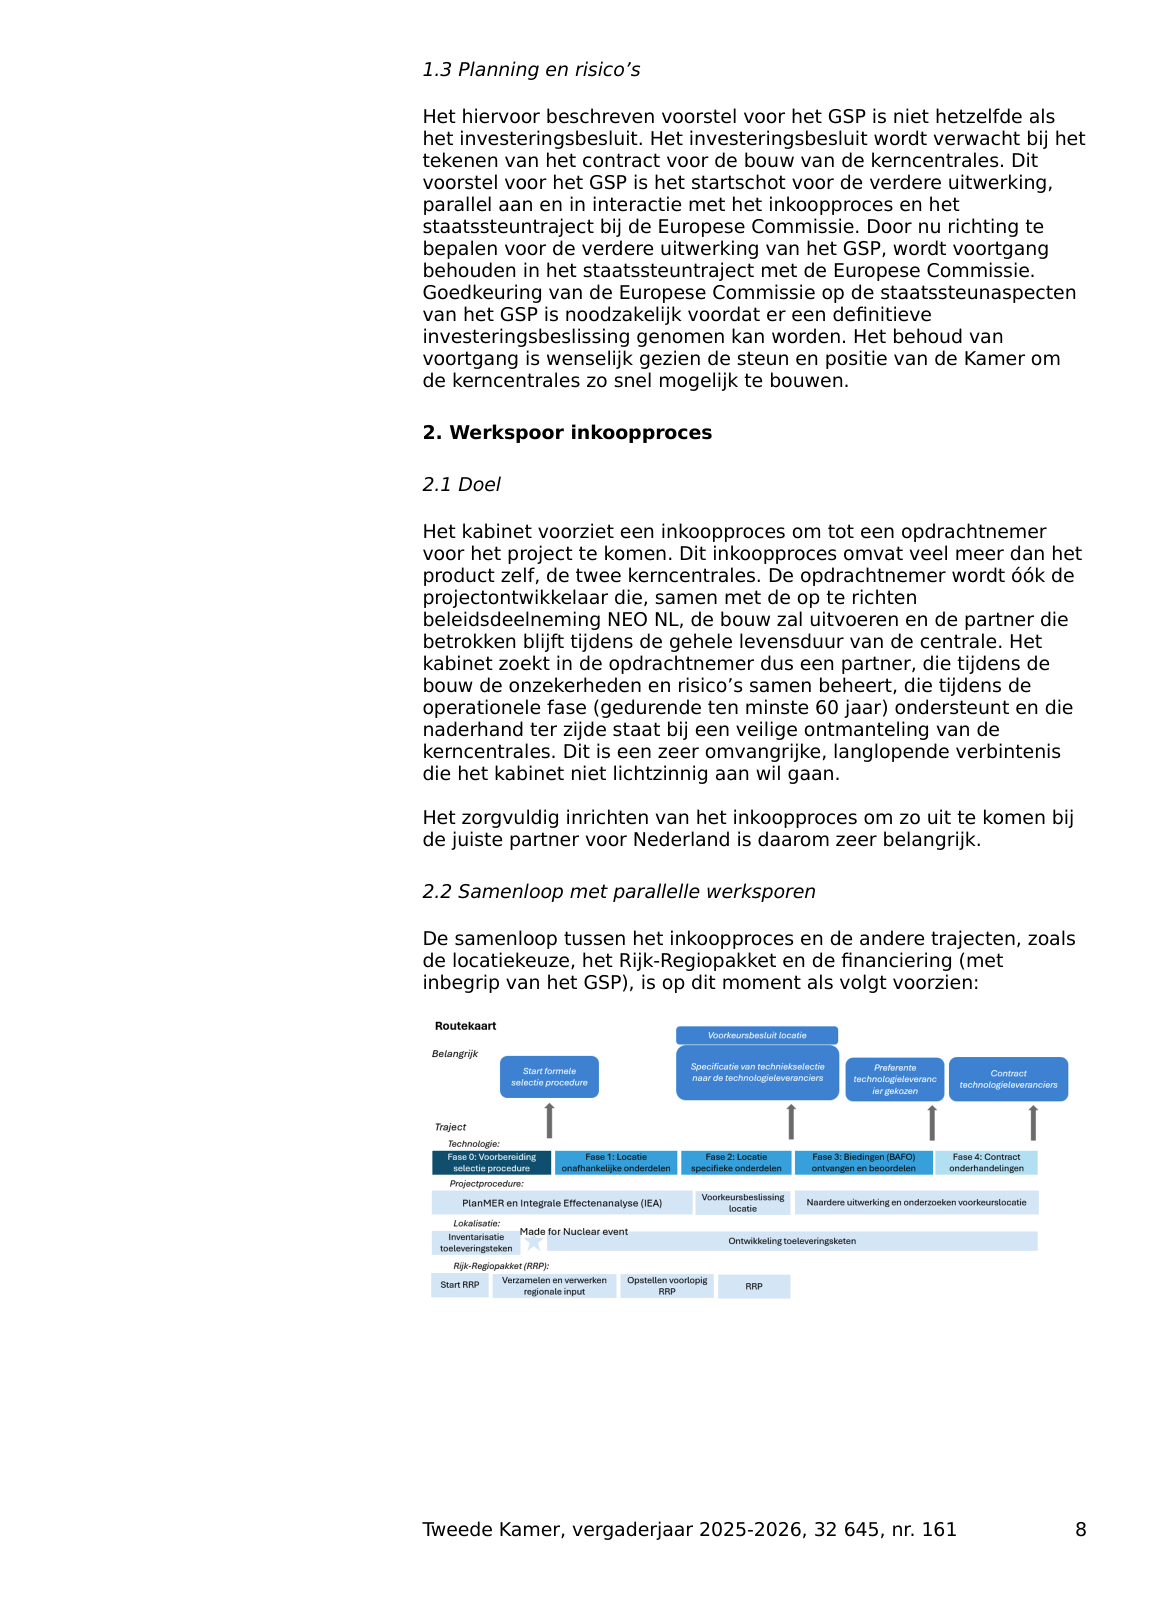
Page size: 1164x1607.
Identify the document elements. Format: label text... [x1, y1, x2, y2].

subtitle 2.2 Samenloop met parallelle werksporen [422, 881, 1087, 903]
subtitle 1.3 Planning en risico’s [422, 59, 1087, 81]
text Het zorgvuldig inrichten van het inkoopproces om zo uit te komen bij de juiste partner voor Nederland is daarom zeer belangrijk. [422, 807, 1087, 851]
text De samenloop tussen het inkoopproces en de andere trajecten, zoals de locatiekeuze, het Rijk-Regiopakket en de financiering (met inbegrip van het GSP), is op dit moment als volgt voorzien: [422, 928, 1087, 993]
subtitle 2. Werkspoor inkoopproces [422, 422, 1087, 444]
text Het hiervoor beschreven voorstel voor het GSP is niet hetzelfde als het investeringsbesluit. Het investeringsbesluit wordt verwacht bij het tekenen van het contract voor de bouw van de kerncentrales. Dit voorstel voor het GSP is het startschot voor de verdere uitwerking, parallel aan en in interactie met het inkoopproces en het staatssteuntraject bij de Europese Commissie. Door nu richting te bepalen voor de verdere uitwerking van het GSP, wordt voortgang behouden in het staatssteuntraject met de Europese Commissie. Goedkeuring van de Europese Commissie op de staatssteunaspecten van het GSP is noodzakelijk voordat er een definitieve investeringsbeslissing genomen kan worden. Het behoud van voortgang is wenselijk gezien de steun en positie van de Kamer om de kerncentrales zo snel mogelijk te bouwen. [422, 106, 1087, 392]
subtitle 2.1 Doel [422, 474, 1087, 496]
picture [422, 1015, 1072, 1323]
text Het kabinet voorziet een inkoopproces om tot een opdrachtnemer voor het project te komen. Dit inkoopproces omvat veel meer dan het product zelf, de twee kerncentrales. De opdrachtnemer wordt óók de projectontwikkelaar die, samen met de op te richten beleidsdeelneming NEO NL, de bouw zal uitvoeren en de partner die betrokken blijft tijdens de gehele levensduur van de centrale. Het kabinet zoekt in de opdrachtnemer dus een partner, die tijdens de bouw de onzekerheden en risico’s samen beheert, die tijdens de operationele fase (gedurende ten minste 60 jaar) ondersteunt en die naderhand ter zijde staat bij een veilige ontmanteling van de kerncentrales. Dit is een zeer omvangrijke, langlopende verbintenis die het kabinet niet lichtzinnig aan wil gaan. [422, 521, 1087, 784]
